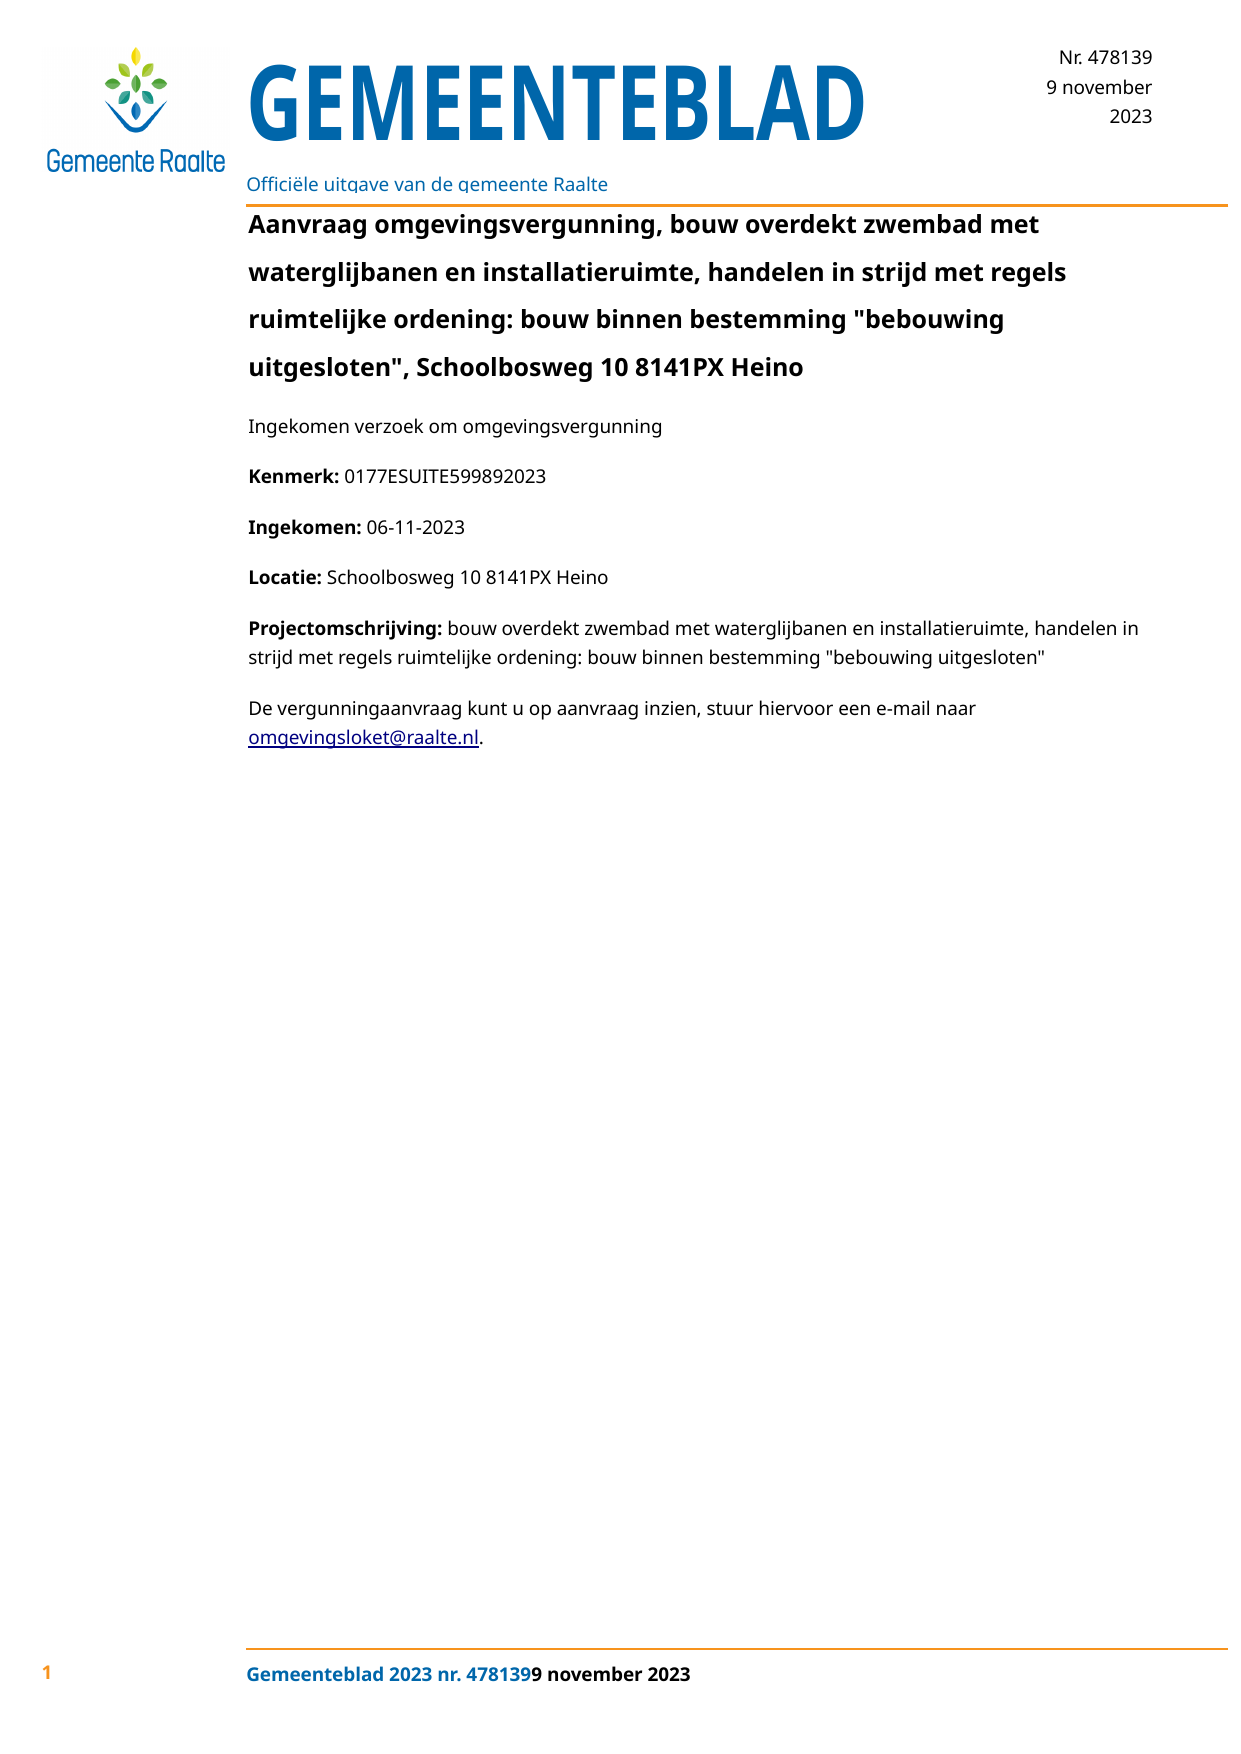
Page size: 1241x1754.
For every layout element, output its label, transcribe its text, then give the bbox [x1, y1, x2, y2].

text Projectomschrijving: bouw overdekt zwembad met waterglijbanen en installatieruimte, handelen in strijd met regels ruimtelijke ordening: bouw binnen bestemming "bebouwing uitgesloten" [248, 615, 1152, 670]
text Aanvraag omgevingsvergunning, bouw overdekt zwembad met waterglijbanen en installatieruimte, handelen in strijd met regels ruimtelijke ordening: bouw binnen bestemming "bebouwing uitgesloten", Schoolbosweg 10 8141PX Heino [248, 207, 1152, 384]
text Kenmerk: 0177ESUITE599892023 [248, 463, 1152, 489]
text Ingekomen verzoek om omgevingsvergunning [248, 413, 1152, 439]
text De vergunningaanvraag kunt u op aanvraag inzien, stuur hiervoor een e-mail naar omgevingsloket@raalte.nl. [248, 695, 1152, 750]
picture [41, 47, 231, 172]
text Ingekomen: 06-11-2023 [248, 514, 1152, 540]
text Locatie: Schoolbosweg 10 8141PX Heino [248, 564, 1152, 590]
